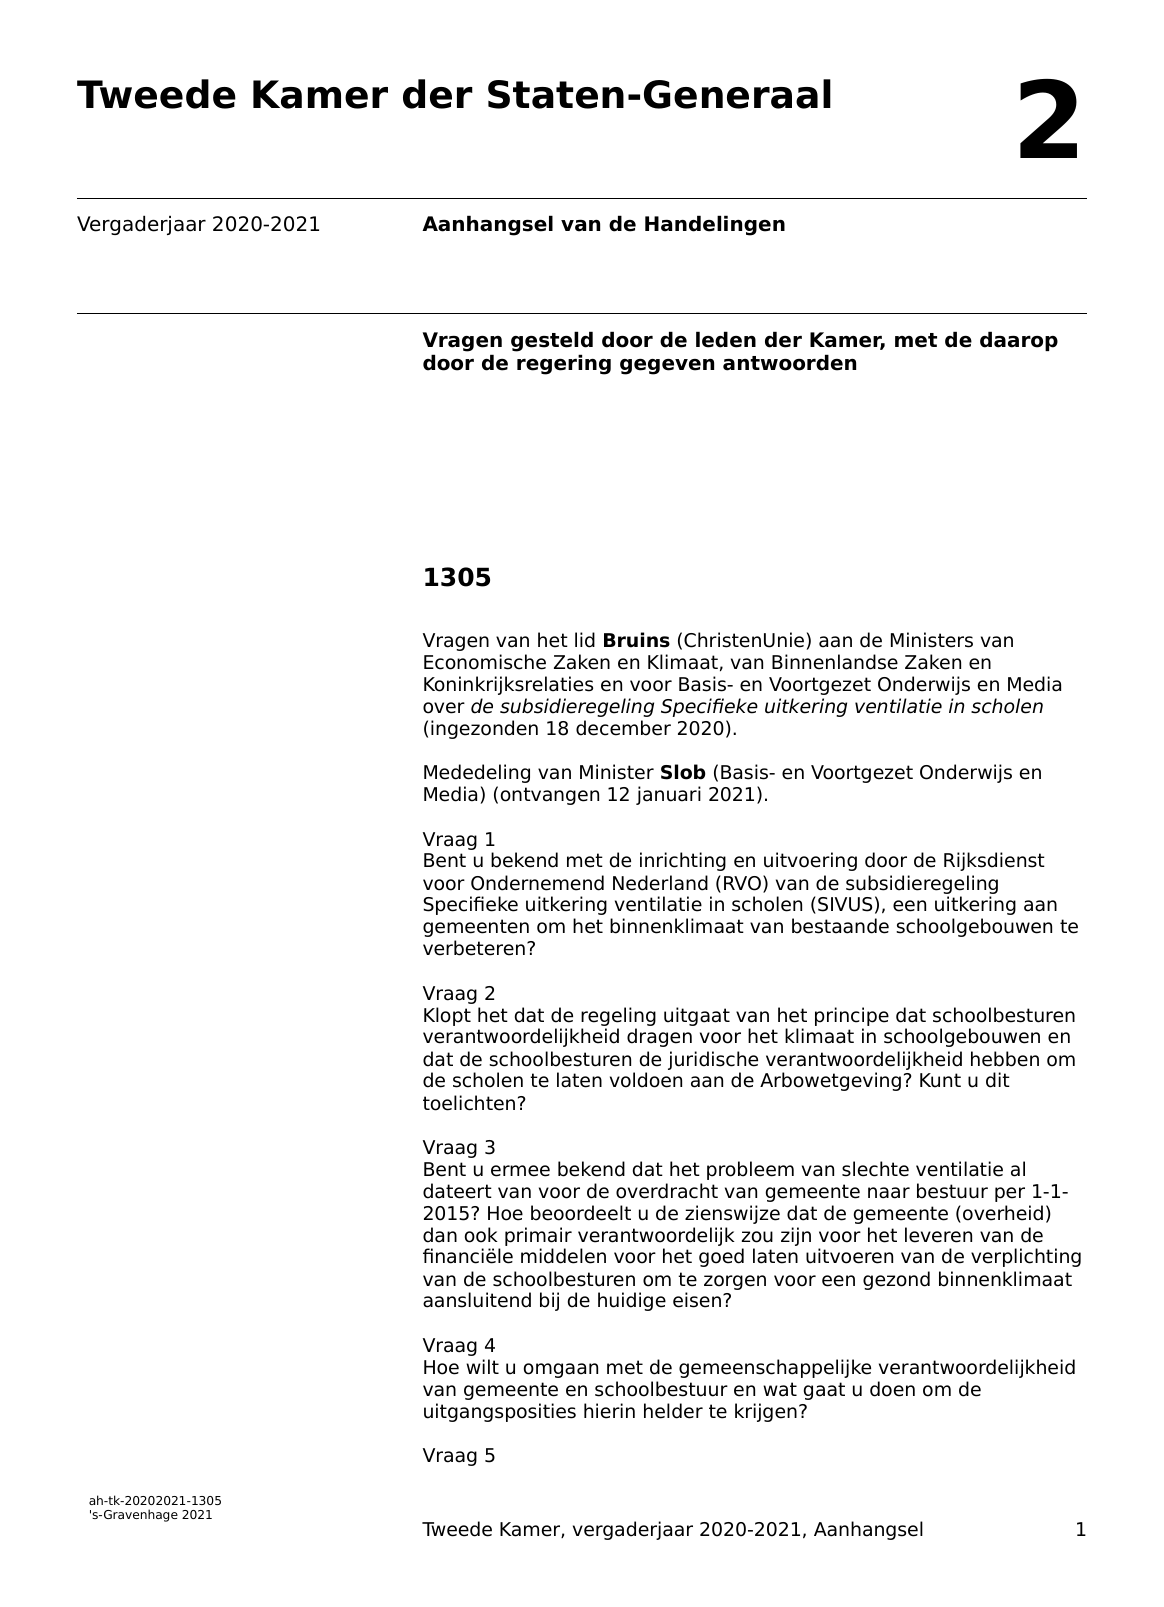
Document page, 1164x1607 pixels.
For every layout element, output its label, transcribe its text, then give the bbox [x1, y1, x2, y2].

text ah-tk-20202021-1305 [88, 1494, 323, 1508]
text Vraag 2 [422, 982, 1087, 1004]
text 1305 [422, 563, 1087, 592]
table_cell Aanhangsel van de Handelingen [422, 199, 1087, 313]
text Vraag 5 [422, 1445, 1087, 1467]
text Vraag 4 [422, 1334, 1087, 1357]
text Bent u bekend met de inrichting en uitvoering door de Rijksdienst voor Ondernemend Nederland (RVO) van de subsidieregeling Specifieke uitkering ventilatie in scholen (SIVUS), een uitkering aan gemeenten om het binnenklimaat van bestaande schoolgebouwen te verbeteren? [422, 850, 1087, 960]
text Mededeling van Minister Slob (Basis- en Voortgezet Onderwijs en Media) (ontvangen 12 januari 2021). [422, 762, 1087, 806]
text 's-Gravenhage 2021 [88, 1508, 323, 1522]
text Hoe wilt u omgaan met de gemeenschappelijke verantwoordelijkheid van gemeente en schoolbestuur en wat gaat u doen om de uitgangsposities hierin helder te krijgen? [422, 1357, 1087, 1422]
table_header Tweede Kamer der Staten-Generaal [77, 59, 886, 198]
text Vraag 1 [422, 828, 1087, 850]
table_cell Vergaderjaar 2020-2021 [77, 199, 422, 313]
text Vragen van het lid Bruins (ChristenUnie) aan de Ministers van Economische Zaken en Klimaat, van Binnenlandse Zaken en Koninkrijksrelaties en voor Basis- en Voortgezet Onderwijs en Media over de subsidieregeling Specifieke uitkering ventilatie in scholen (ingezonden 18 december 2020). [422, 630, 1087, 740]
text Bent u ermee bekend dat het probleem van slechte ventilatie al dateert van voor de overdracht van gemeente naar bestuur per 1-1-2015? Hoe beoordeelt u de zienswijze dat de gemeente (overheid) dan ook primair verantwoordelijk zou zijn voor het leveren van de financiële middelen voor het goed laten uitvoeren van de verplichting van de schoolbesturen om te zorgen voor een gezond binnenklimaat aansluitend bij de huidige eisen? [422, 1158, 1087, 1312]
text Klopt het dat de regeling uitgaat van het principe dat schoolbesturen verantwoordelijkheid dragen voor het klimaat in schoolgebouwen en dat de schoolbesturen de juridische verantwoordelijkheid hebben om de scholen te laten voldoen aan de Arbowetgeving? Kunt u dit toelichten? [422, 1004, 1087, 1114]
table_header 2 [886, 59, 1087, 198]
table_cell Vragen gesteld door de leden der Kamer, met de daarop door de regering gegeven antwoorden [422, 314, 1087, 375]
table_cell [77, 314, 422, 375]
text Vraag 3 [422, 1137, 1087, 1158]
